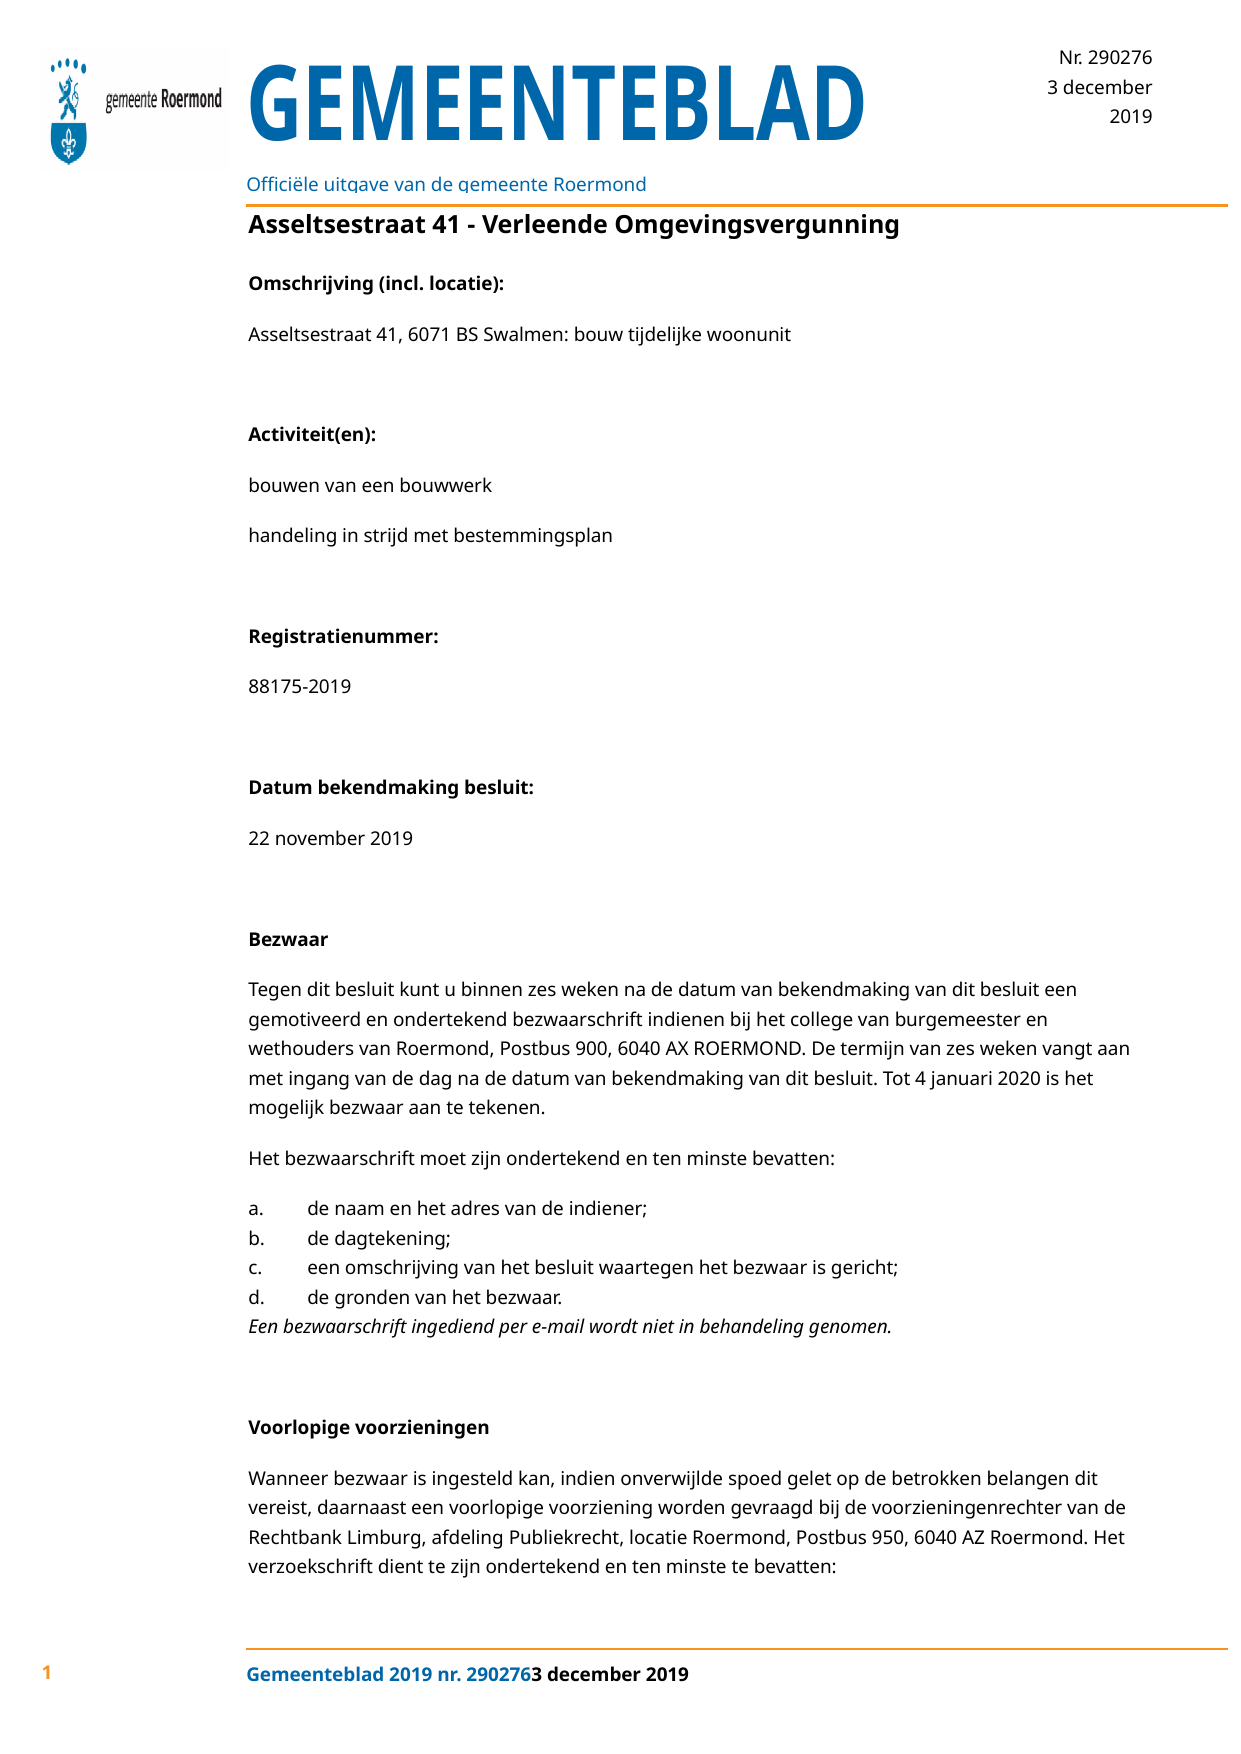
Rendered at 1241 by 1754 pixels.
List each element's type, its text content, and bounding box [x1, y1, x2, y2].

picture [41, 47, 231, 172]
text Een bezwaarschrift ingediend per e-mail wordt niet in behandeling genomen. [248, 1314, 1152, 1339]
list een omschrijving van het besluit waartegen het bezwaar is gericht; [248, 1254, 1152, 1280]
text Voorlopige voorzieningen [248, 1414, 1152, 1440]
text Asseltsestraat 41, 6071 BS Swalmen: bouw tijdelijke woonunit [248, 321, 1152, 346]
text Activiteit(en): [248, 422, 1152, 447]
text Datum bekendmaking besluit: [248, 774, 1152, 800]
list de dagtekening; [248, 1225, 1152, 1251]
list de naam en het adres van de indiener; [248, 1195, 1152, 1221]
text Wanneer bezwaar is ingesteld kan, indien onverwijlde spoed gelet op de betrokken belangen dit vereist, daarnaast een voorlopige voorziening worden gevraagd bij de voorzieningenrechter van de Rechtbank Limburg, afdeling Publiekrecht, locatie Roermond, Postbus 950, 6040 AZ Roermond. Het verzoekschrift dient te zijn ondertekend en ten minste te bevatten: [248, 1465, 1152, 1579]
text handeling in strijd met bestemmingsplan [248, 522, 1152, 548]
text Bezwaar [248, 926, 1152, 951]
text 88175-2019 [248, 674, 1152, 699]
text Omschrijving (incl. locatie): [248, 270, 1152, 296]
text Het bezwaarschrift moet zijn ondertekend en ten minste bevatten: [248, 1145, 1152, 1171]
text bouwen van een bouwwerk [248, 472, 1152, 498]
text Tegen dit besluit kunt u binnen zes weken na de datum van bekendmaking van dit besluit een gemotiveerd en ondertekend bezwaarschrift indienen bij het college van burgemeester en wethouders van Roermond, Postbus 900, 6040 AX ROERMOND. De termijn van zes weken vangt aan met ingang van de dag na de datum van bekendmaking van dit besluit. Tot 4 januari 2020 is het mogelijk bezwaar aan te tekenen. [248, 976, 1152, 1120]
text 22 november 2019 [248, 825, 1152, 851]
list de gronden van het bezwaar. [248, 1284, 1152, 1310]
text Asseltsestraat 41 - Verleende Omgevingsvergunning [248, 207, 1152, 241]
text Registratienummer: [248, 623, 1152, 649]
